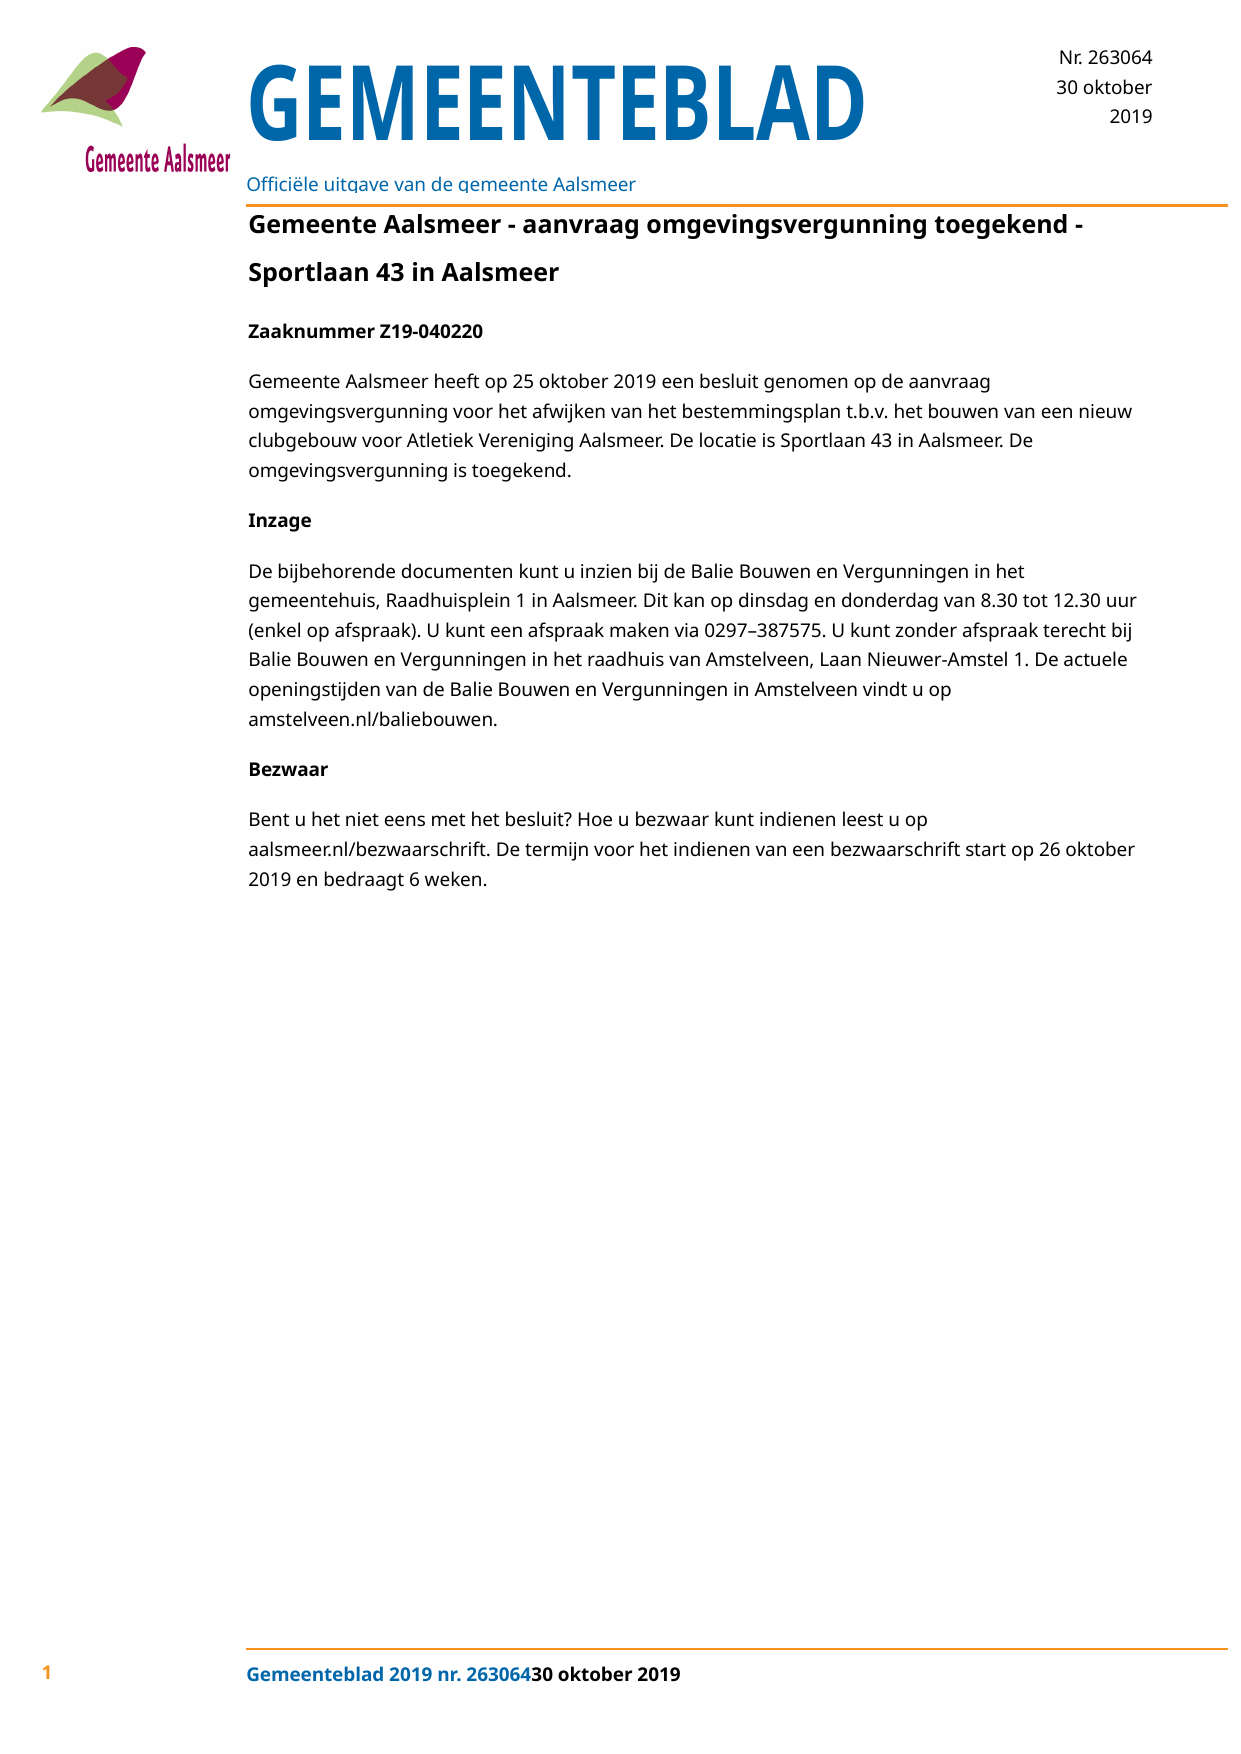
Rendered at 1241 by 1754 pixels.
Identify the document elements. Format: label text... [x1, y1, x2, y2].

text Inzage [248, 507, 1152, 533]
text Zaaknummer Z19-040220 [248, 318, 1152, 344]
text Gemeente Aalsmeer heeft op 25 oktober 2019 een besluit genomen op de aanvraag omgevingsvergunning voor het afwijken van het bestemmingsplan t.b.v. het bouwen van een nieuw clubgebouw voor Atletiek Vereniging Aalsmeer. De locatie is Sportlaan 43 in Aalsmeer. De omgevingsvergunning is toegekend. [248, 368, 1152, 483]
picture [41, 47, 231, 172]
text De bijbehorende documenten kunt u inzien bij de Balie Bouwen en Vergunningen in het gemeentehuis, Raadhuisplein 1 in Aalsmeer. Dit kan op dinsdag en donderdag van 8.30 tot 12.30 uur (enkel op afspraak). U kunt een afspraak maken via 0297–387575. U kunt zonder afspraak terecht bij Balie Bouwen en Vergunningen in het raadhuis van Amstelveen, Laan Nieuwer-Amstel 1. De actuele openingstijden van de Balie Bouwen en Vergunningen in Amstelveen vindt u op amstelveen.nl/baliebouwen. [248, 558, 1152, 732]
text Gemeente Aalsmeer - aanvraag omgevingsvergunning toegekend - Sportlaan 43 in Aalsmeer [248, 207, 1152, 288]
text Bent u het niet eens met het besluit? Hoe u bezwaar kunt indienen leest u op aalsmeer.nl/bezwaarschrift. De termijn voor het indienen van een bezwaarschrift start op 26 oktober 2019 en bedraagt 6 weken. [248, 807, 1152, 892]
text Bezwaar [248, 756, 1152, 782]
